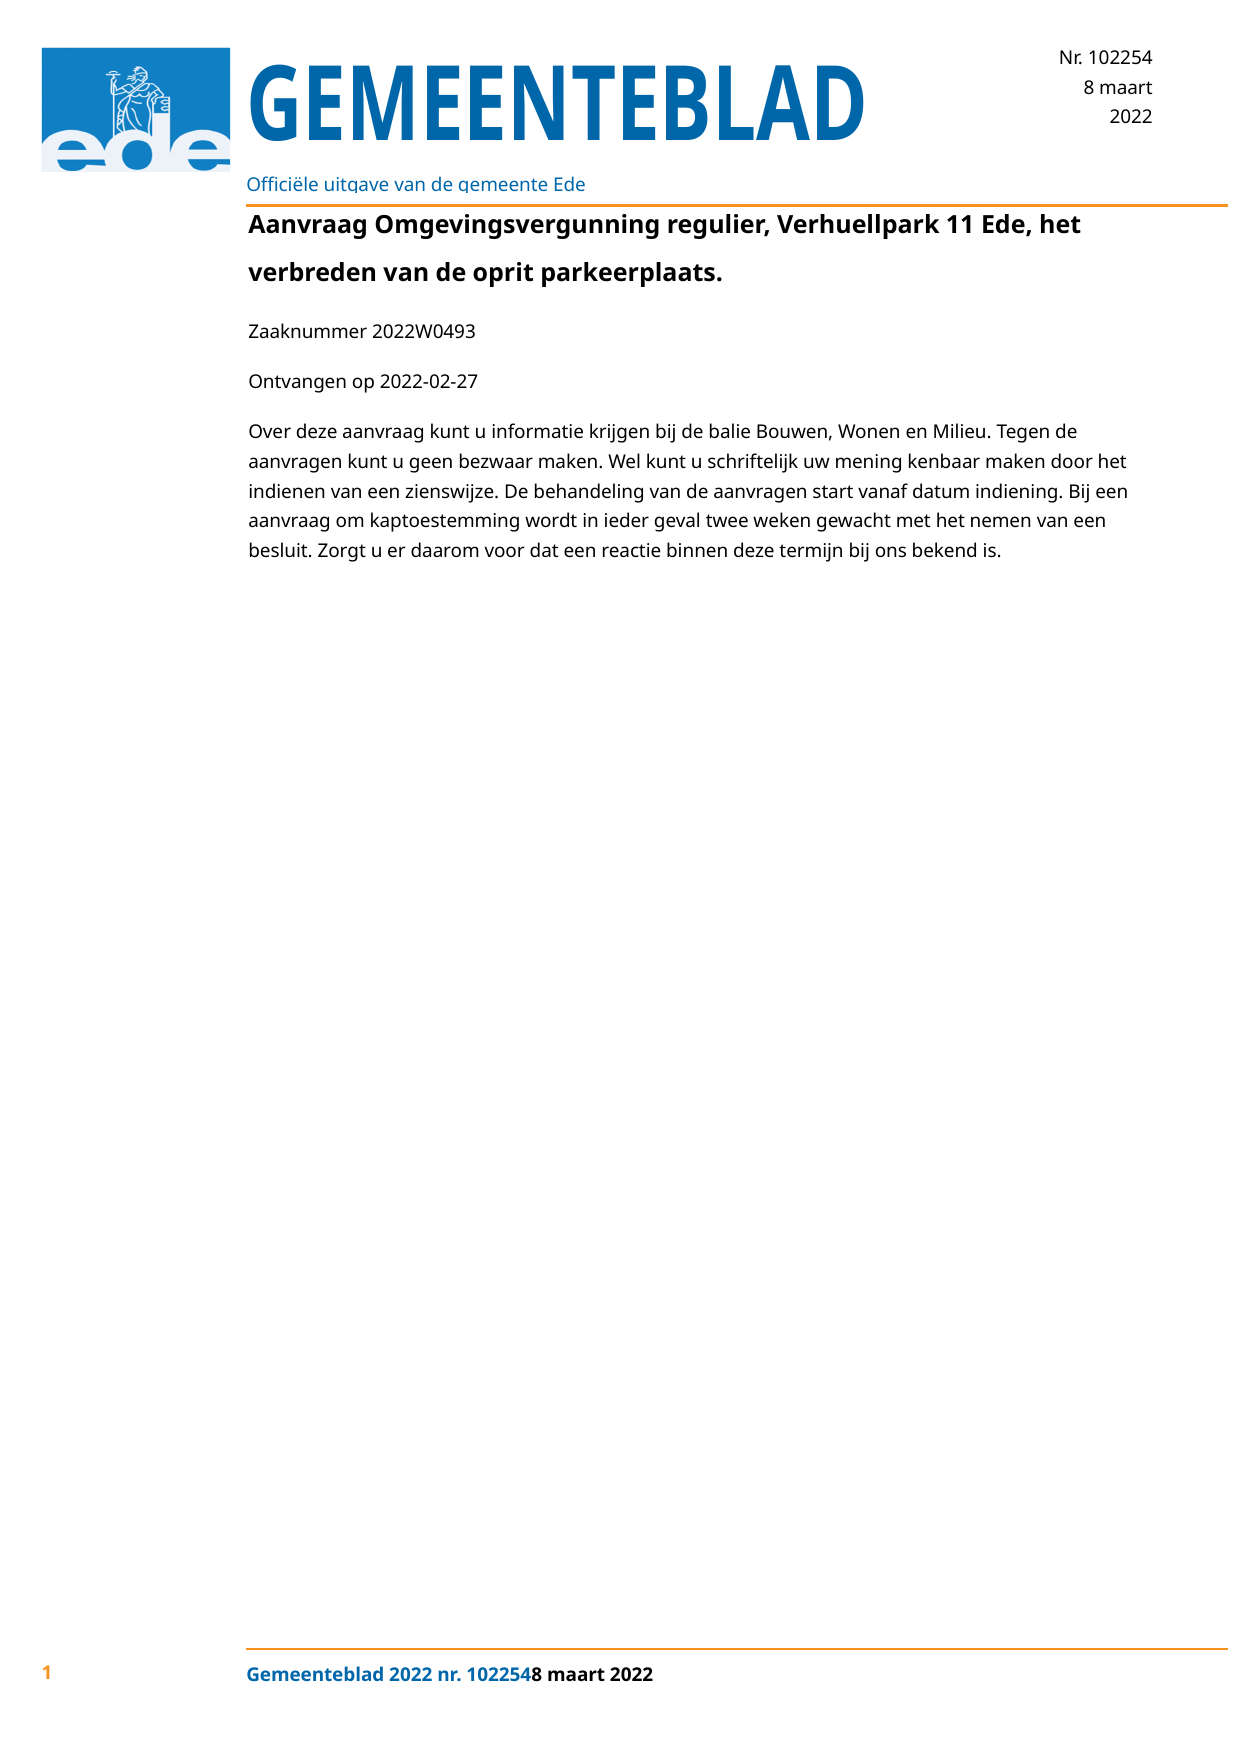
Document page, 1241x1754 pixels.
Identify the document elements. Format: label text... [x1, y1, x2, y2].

text Aanvraag Omgevingsvergunning regulier, Verhuellpark 11 Ede, het verbreden van de oprit parkeerplaats. [248, 207, 1152, 288]
picture [41, 47, 231, 172]
text Over deze aanvraag kunt u informatie krijgen bij de balie Bouwen, Wonen en Milieu. Tegen de aanvragen kunt u geen bezwaar maken. Wel kunt u schriftelijk uw mening kenbaar maken door het indienen van een zienswijze. De behandeling van de aanvragen start vanaf datum indiening. Bij een aanvraag om kaptoestemming wordt in ieder geval twee weken gewacht met het nemen van een besluit. Zorgt u er daarom voor dat een reactie binnen deze termijn bij ons bekend is. [248, 419, 1152, 563]
text Ontvangen op 2022-02-27 [248, 368, 1152, 394]
text Zaaknummer 2022W0493 [248, 318, 1152, 344]
